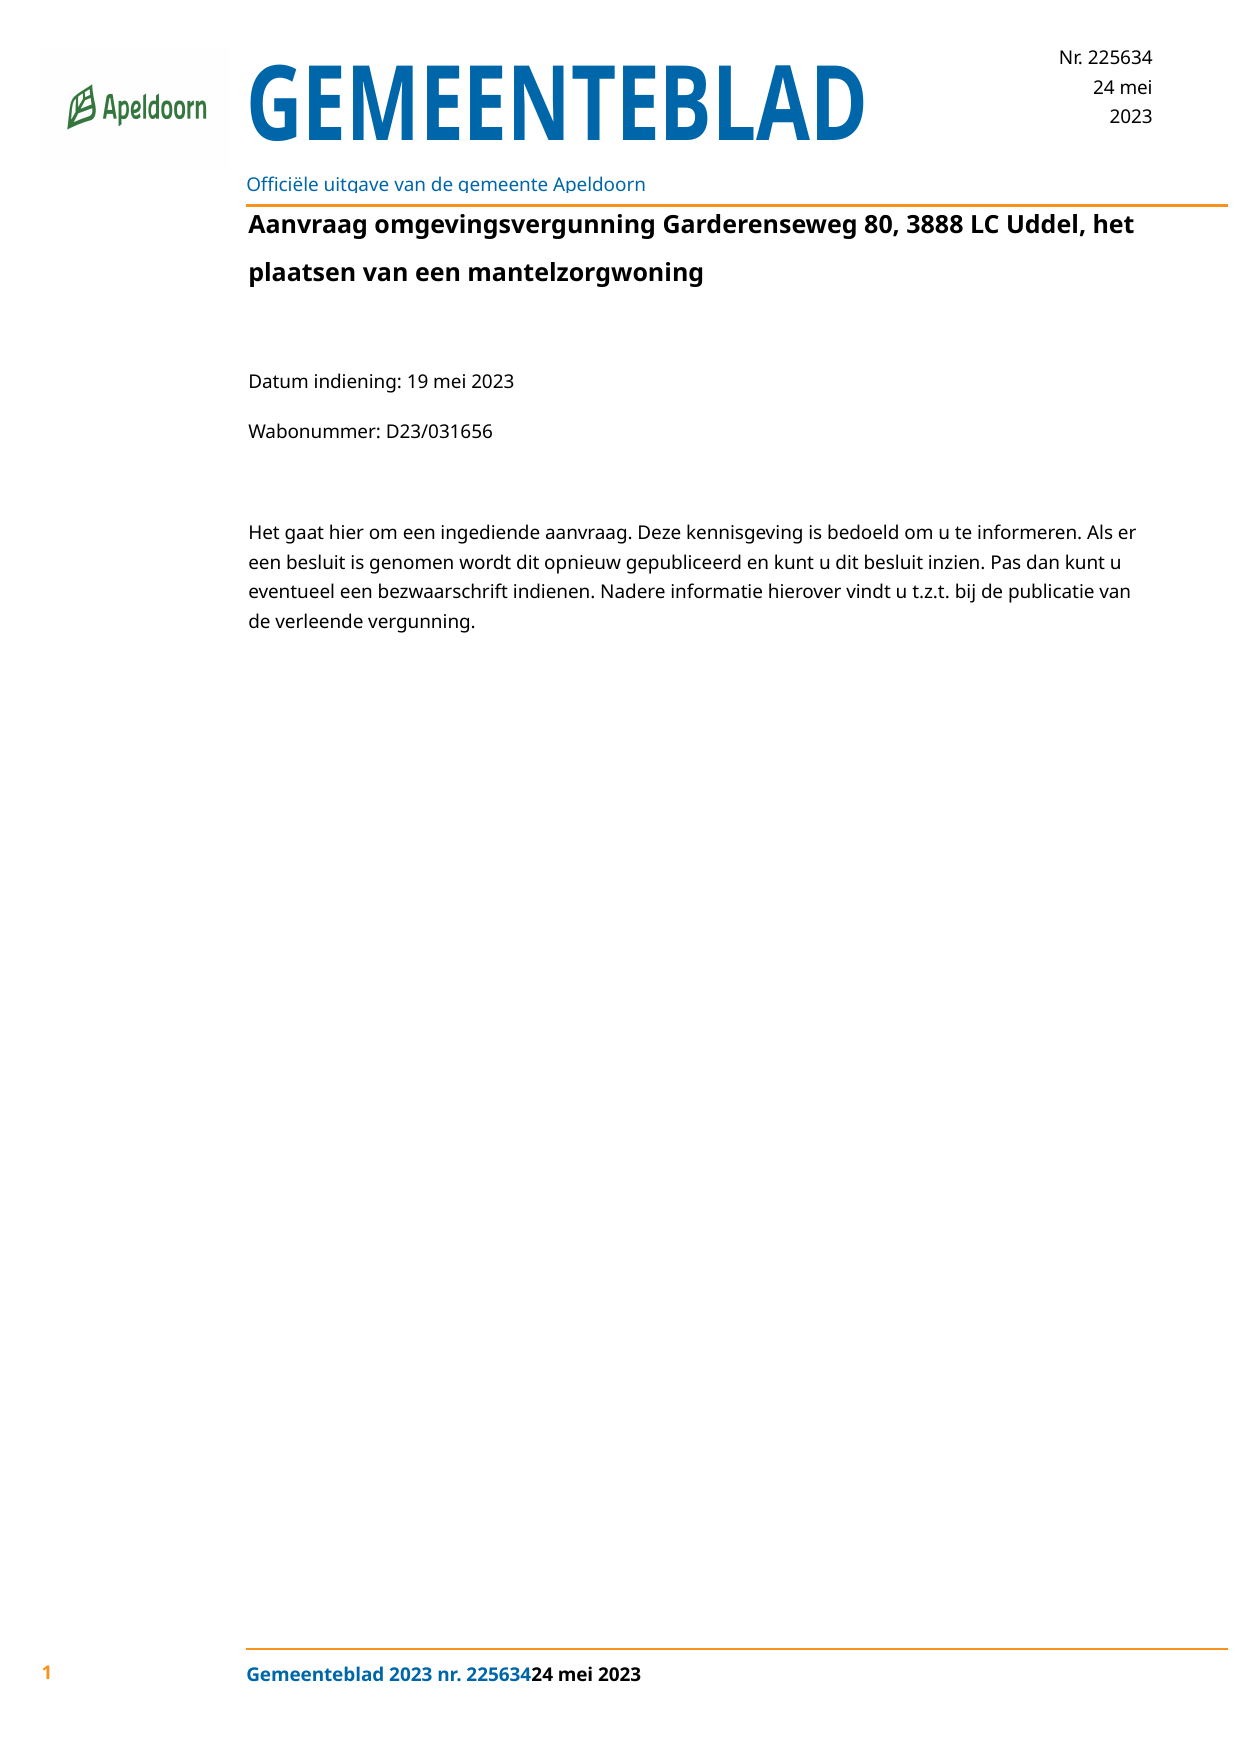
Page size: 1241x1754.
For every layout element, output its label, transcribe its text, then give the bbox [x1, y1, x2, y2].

text Datum indiening: 19 mei 2023 [248, 368, 1152, 394]
text Het gaat hier om een ingediende aanvraag. Deze kennisgeving is bedoeld om u te informeren. Als er een besluit is genomen wordt dit opnieuw gepubliceerd en kunt u dit besluit inzien. Pas dan kunt u eventueel een bezwaarschrift indienen. Nadere informatie hierover vindt u t.z.t. bij de publicatie van de verleende vergunning. [248, 519, 1152, 634]
picture [41, 47, 231, 172]
text Aanvraag omgevingsvergunning Garderenseweg 80, 3888 LC Uddel, het plaatsen van een mantelzorgwoning [248, 207, 1152, 288]
text Wabonummer: D23/031656 [248, 419, 1152, 444]
